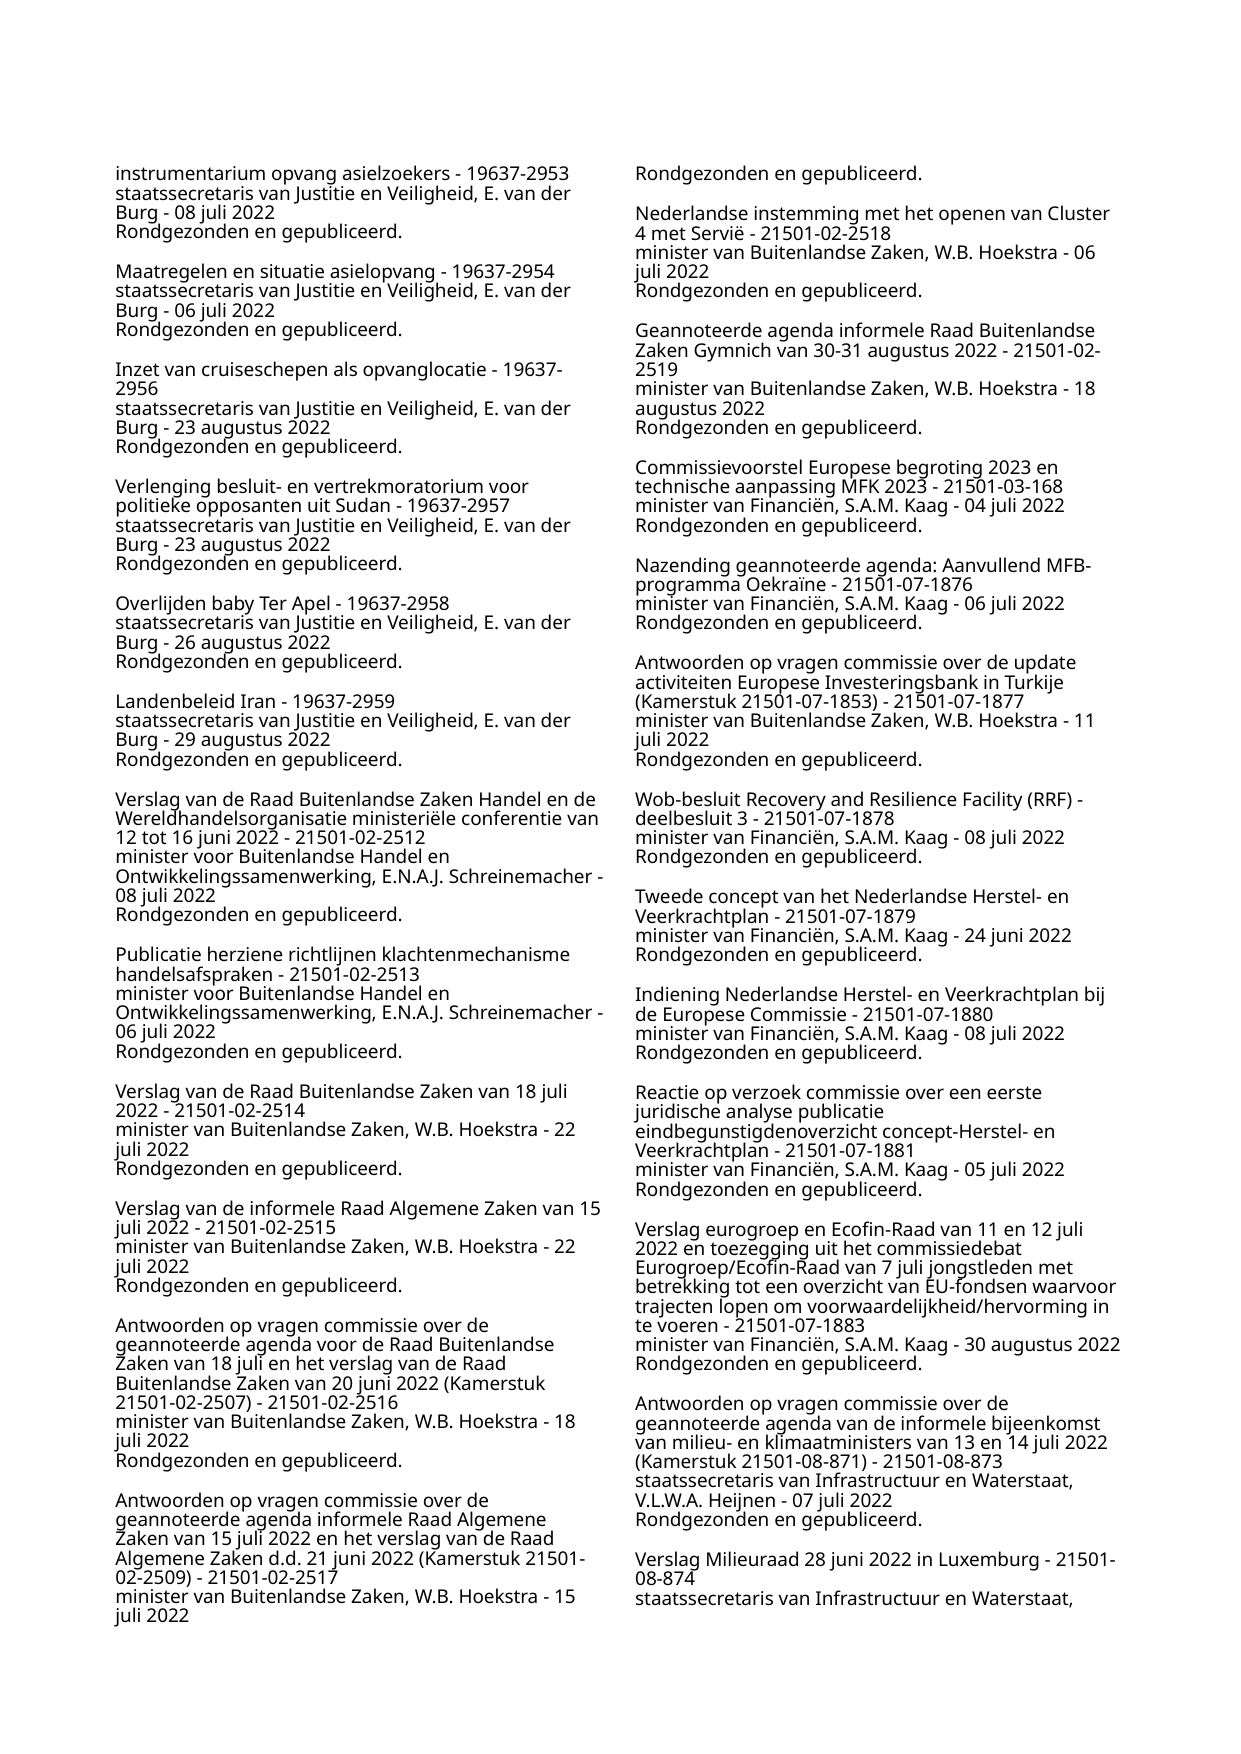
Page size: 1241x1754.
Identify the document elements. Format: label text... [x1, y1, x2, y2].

text Verslag van de Raad Buitenlandse Zaken Handel en de Wereldhandelsorganisatie ministeriële conferentie van 12 tot 16 juni 2022 - 21501-02-2512 [115, 791, 605, 848]
text Reactie op verzoek commissie over een eerste juridische analyse publicatie eindbegunstigdenoverzicht concept-Herstel- en Veerkrachtplan - 21501-07-1881 [635, 1084, 1125, 1161]
text minister van Financiën, S.A.M. Kaag - 24 juni 2022 [635, 927, 1125, 946]
text Rondgezonden en gepubliceerd. [635, 751, 1125, 770]
text Rondgezonden en gepubliceerd. [115, 1160, 605, 1179]
text Rondgezonden en gepubliceerd. [115, 906, 605, 926]
text staatssecretaris van Justitie en Veiligheid, E. van der Burg - 23 augustus 2022 [115, 517, 605, 555]
text Commissievoorstel Europese begroting 2023 en technische aanpassing MFK 2023 - 21501-03-168 [635, 459, 1125, 497]
text Rondgezonden en gepubliceerd. [635, 517, 1125, 536]
text Inzet van cruiseschepen als opvanglocatie - 19637-2956 [115, 361, 605, 399]
text Rondgezonden en gepubliceerd. [635, 1181, 1125, 1200]
text staatssecretaris van Justitie en Veiligheid, E. van der Burg - 29 augustus 2022 [115, 712, 605, 751]
text Verslag van de Raad Buitenlandse Zaken van 18 juli 2022 - 21501-02-2514 [115, 1083, 605, 1121]
text Verslag van de informele Raad Algemene Zaken van 15 juli 2022 - 21501-02-2515 [115, 1200, 605, 1238]
text minister van Buitenlandse Zaken, W.B. Hoekstra - 22 juli 2022 [115, 1238, 605, 1277]
text Rondgezonden en gepubliceerd. [115, 223, 605, 242]
text Rondgezonden en gepubliceerd. [635, 419, 1125, 438]
text Landenbeleid Iran - 19637-2959 [115, 693, 605, 712]
text staatssecretaris van Infrastructuur en Waterstaat, V.L.W.A. Heijnen - 07 juli 2022 [635, 1472, 1125, 1511]
text staatssecretaris van Justitie en Veiligheid, E. van der Burg - 23 augustus 2022 [115, 399, 605, 438]
text Nederlandse instemming met het openen van Cluster 4 met Servië - 21501-02-2518 [635, 205, 1125, 244]
text minister voor Buitenlandse Handel en Ontwikkelingssamenwerking, E.N.A.J. Schreinemacher - 06 juli 2022 [115, 985, 605, 1043]
text Rondgezonden en gepubliceerd. [115, 1452, 605, 1471]
text Rondgezonden en gepubliceerd. [635, 165, 1125, 184]
text minister van Buitenlandse Zaken, W.B. Hoekstra - 18 augustus 2022 [635, 380, 1125, 419]
text Verslag eurogroep en Ecofin-Raad van 11 en 12 juli 2022 en toezegging uit het commissiedebat Eurogroep/Ecofin-Raad van 7 juli jongstleden met betrekking tot een overzicht van EU-fondsen waarvoor trajecten lopen om voorwaardelijkheid/hervorming in te voeren - 21501-07-1883 [635, 1221, 1125, 1336]
text Rondgezonden en gepubliceerd. [115, 438, 605, 457]
text Publicatie herziene richtlijnen klachtenmechanisme handelsafspraken - 21501-02-2513 [115, 946, 605, 985]
text minister van Buitenlandse Zaken, W.B. Hoekstra - 11 juli 2022 [635, 712, 1125, 751]
text Rondgezonden en gepubliceerd. [635, 848, 1125, 868]
text minister van Financiën, S.A.M. Kaag - 04 juli 2022 [635, 497, 1125, 517]
text Rondgezonden en gepubliceerd. [115, 653, 605, 672]
text staatssecretaris van Justitie en Veiligheid, E. van der Burg - 26 augustus 2022 [115, 614, 605, 653]
text minister van Buitenlandse Zaken, W.B. Hoekstra - 22 juli 2022 [115, 1121, 605, 1160]
text staatssecretaris van Justitie en Veiligheid, E. van der Burg - 08 juli 2022 [115, 184, 605, 223]
text Rondgezonden en gepubliceerd. [635, 1511, 1125, 1530]
text minister van Financiën, S.A.M. Kaag - 08 juli 2022 [635, 829, 1125, 848]
text Antwoorden op vragen commissie over de geannoteerde agenda voor de Raad Buitenlandse Zaken van 18 juli en het verslag van de Raad Buitenlandse Zaken van 20 juni 2022 (Kamerstuk 21501-02-2507) - 21501-02-2516 [115, 1317, 605, 1413]
text Nazending geannoteerde agenda: Aanvullend MFB-programma Oekraïne - 21501-07-1876 [635, 557, 1125, 595]
text Antwoorden op vragen commissie over de geannoteerde agenda van de informele bijeenkomst van milieu- en klimaatministers van 13 en 14 juli 2022 (Kamerstuk 21501-08-871) - 21501-08-873 [635, 1395, 1125, 1472]
text staatssecretaris van Justitie en Veiligheid, E. van der Burg - 06 juli 2022 [115, 282, 605, 321]
text Rondgezonden en gepubliceerd. [115, 1277, 605, 1296]
text Verslag Milieuraad 28 juni 2022 in Luxemburg - 21501-08-874 [635, 1551, 1125, 1589]
text minister van Buitenlandse Zaken, W.B. Hoekstra - 06 juli 2022 [635, 244, 1125, 282]
text Rondgezonden en gepubliceerd. [115, 751, 605, 770]
text minister van Buitenlandse Zaken, W.B. Hoekstra - 15 juli 2022 [115, 1588, 605, 1627]
text minister van Financiën, S.A.M. Kaag - 30 augustus 2022 [635, 1336, 1125, 1355]
text Indiening Nederlandse Herstel- en Veerkrachtplan bij de Europese Commissie - 21501-07-1880 [635, 986, 1125, 1025]
text Rondgezonden en gepubliceerd. [635, 1355, 1125, 1375]
text Overlijden baby Ter Apel - 19637-2958 [115, 595, 605, 614]
text minister van Financiën, S.A.M. Kaag - 05 juli 2022 [635, 1161, 1125, 1181]
text minister voor Buitenlandse Handel en Ontwikkelingssamenwerking, E.N.A.J. Schreinemacher - 08 juli 2022 [115, 848, 605, 906]
text Maatregelen en situatie asielopvang - 19637-2954 [115, 263, 605, 282]
text Tweede concept van het Nederlandse Herstel- en Veerkrachtplan - 21501-07-1879 [635, 888, 1125, 927]
text Geannoteerde agenda informele Raad Buitenlandse Zaken Gymnich van 30-31 augustus 2022 - 21501-02-2519 [635, 322, 1125, 380]
text Rondgezonden en gepubliceerd. [115, 555, 605, 574]
text Rondgezonden en gepubliceerd. [635, 946, 1125, 966]
text Antwoorden op vragen commissie over de geannoteerde agenda informele Raad Algemene Zaken van 15 juli 2022 en het verslag van de Raad Algemene Zaken d.d. 21 juni 2022 (Kamerstuk 21501-02-2509) - 21501-02-2517 [115, 1492, 605, 1588]
text minister van Financiën, S.A.M. Kaag - 06 juli 2022 [635, 595, 1125, 614]
text Rondgezonden en gepubliceerd. [635, 1044, 1125, 1063]
text Rondgezonden en gepubliceerd. [115, 1043, 605, 1062]
text minister van Financiën, S.A.M. Kaag - 08 juli 2022 [635, 1025, 1125, 1044]
text staatssecretaris van Infrastructuur en Waterstaat, [635, 1589, 1125, 1609]
text Antwoorden op vragen commissie over de update activiteiten Europese Investeringsbank in Turkije (Kamerstuk 21501-07-1853) - 21501-07-1877 [635, 654, 1125, 712]
text Verlenging besluit- en vertrekmoratorium voor politieke opposanten uit Sudan - 19637-2957 [115, 478, 605, 517]
text Rondgezonden en gepubliceerd. [635, 282, 1125, 302]
text minister van Buitenlandse Zaken, W.B. Hoekstra - 18 juli 2022 [115, 1413, 605, 1452]
text instrumentarium opvang asielzoekers - 19637-2953 [115, 165, 605, 184]
text Wob-besluit Recovery and Resilience Facility (RRF) - deelbesluit 3 - 21501-07-1878 [635, 791, 1125, 829]
text Rondgezonden en gepubliceerd. [635, 614, 1125, 634]
text Rondgezonden en gepubliceerd. [115, 321, 605, 340]
